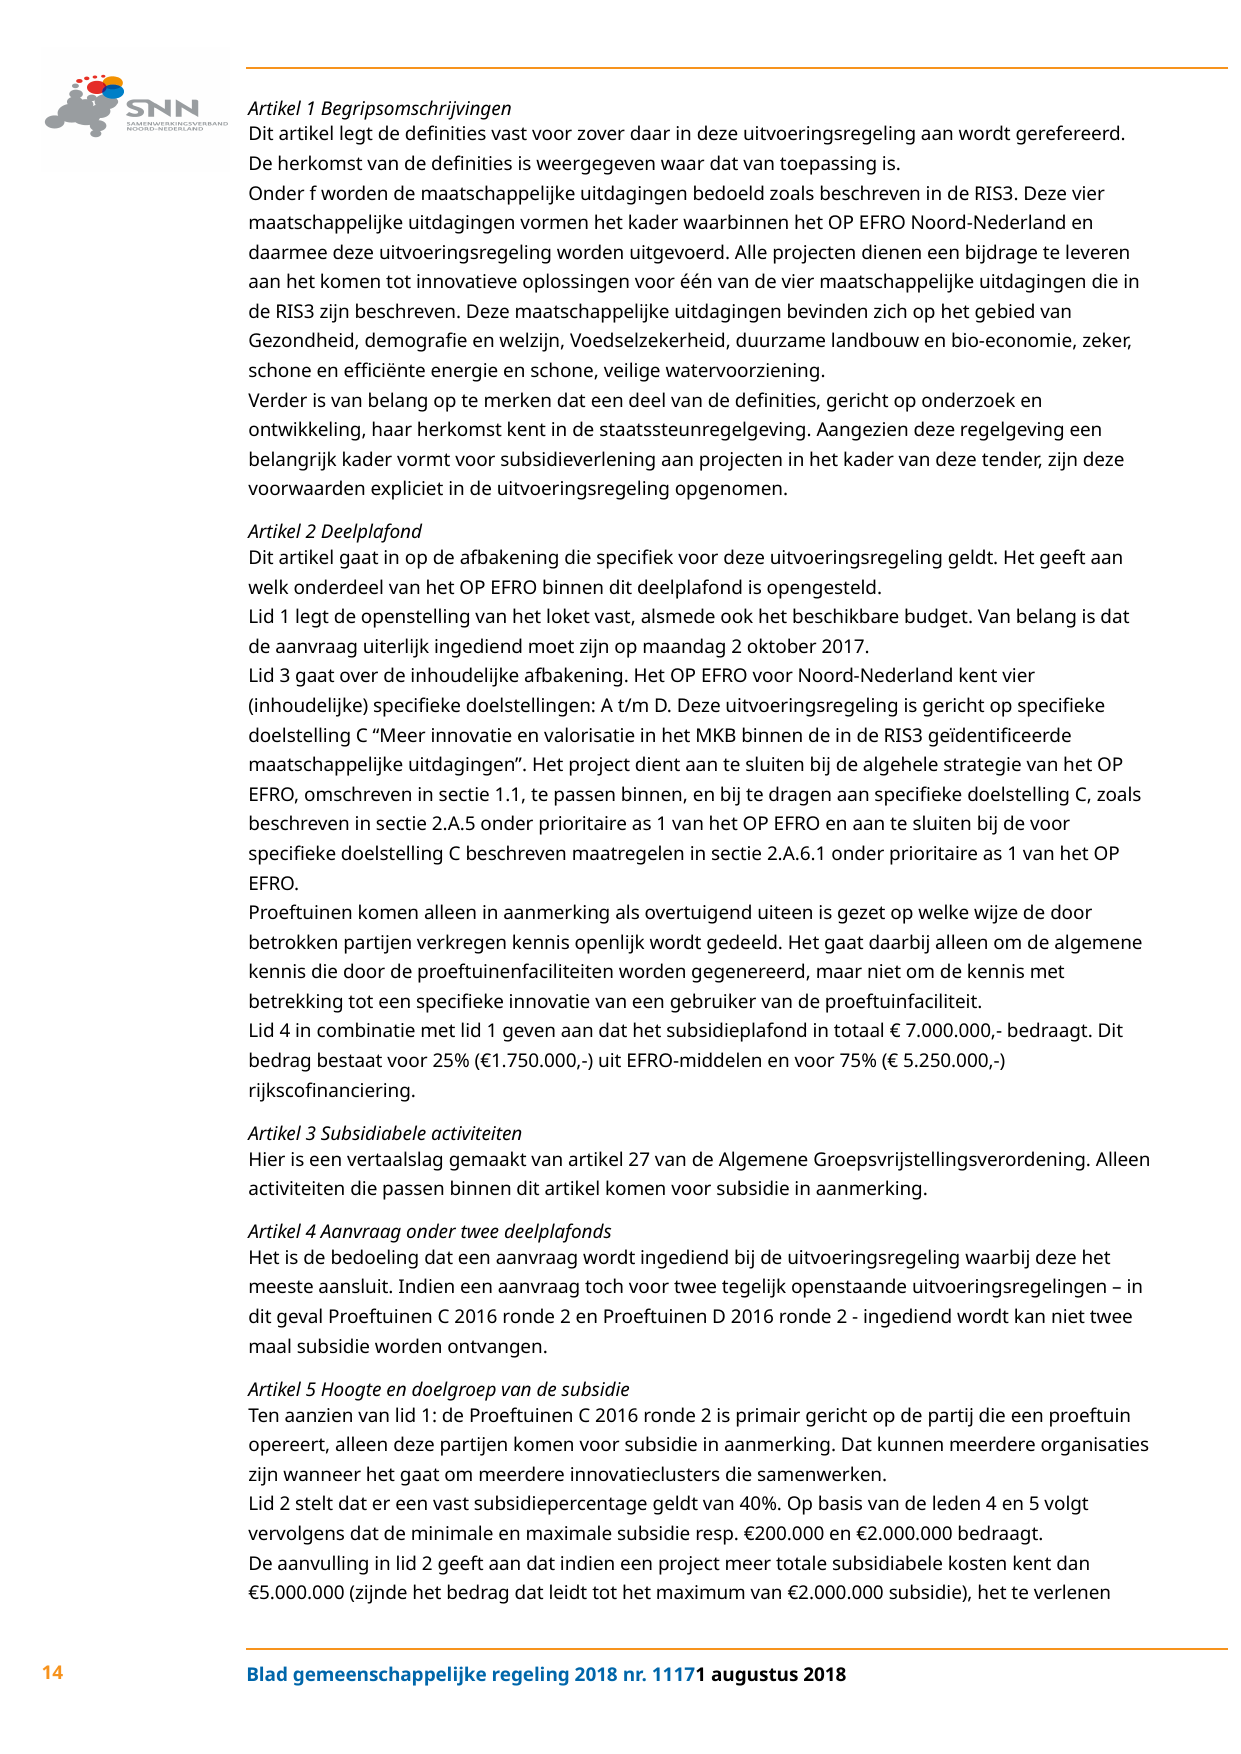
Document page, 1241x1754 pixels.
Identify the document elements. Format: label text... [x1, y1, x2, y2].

text Onder f worden de maatschappelijke uitdagingen bedoeld zoals beschreven in de RIS3. Deze vier maatschappelijke uitdagingen vormen het kader waarbinnen het OP EFRO Noord-Nederland en daarmee deze uitvoeringsregeling worden uitgevoerd. Alle projecten dienen een bijdrage te leveren aan het komen tot innovatieve oplossingen voor één van de vier maatschappelijke uitdagingen die in de RIS3 zijn beschreven. Deze maatschappelijke uitdagingen bevinden zich op het gebied van Gezondheid, demografie en welzijn, Voedselzekerheid, duurzame landbouw en bio-economie, zeker, schone en efficiënte energie en schone, veilige watervoorziening. [248, 180, 1152, 383]
picture [41, 47, 231, 172]
text Artikel 2 Deelplafond [248, 519, 1152, 544]
text Lid 2 stelt dat er een vast subsidiepercentage geldt van 40%. Op basis van de leden 4 en 5 volgt vervolgens dat de minimale en maximale subsidie resp. €200.000 en €2.000.000 bedraagt. [248, 1491, 1152, 1546]
text Artikel 4 Aanvraag onder twee deelplafonds [248, 1218, 1152, 1244]
text Artikel 1 Begripsomschrijvingen [248, 95, 1152, 121]
text Dit artikel gaat in op de afbakening die specifiek voor deze uitvoeringsregeling geldt. Het geeft aan welk onderdeel van het OP EFRO binnen dit deelplafond is opengesteld. [248, 544, 1152, 600]
text Hier is een vertaalslag gemaakt van artikel 27 van de Algemene Groepsvrijstellingsverordening. Alleen activiteiten die passen binnen dit artikel komen voor subsidie in aanmerking. [248, 1146, 1152, 1201]
text Artikel 5 Hoogte en doelgroep van de subsidie [248, 1376, 1152, 1402]
text Dit artikel legt de definities vast voor zover daar in deze uitvoeringsregeling aan wordt gerefereerd. De herkomst van de definities is weergegeven waar dat van toepassing is. [248, 121, 1152, 176]
text Artikel 3 Subsidiabele activiteiten [248, 1120, 1152, 1146]
text Lid 3 gaat over de inhoudelijke afbakening. Het OP EFRO voor Noord-Nederland kent vier (inhoudelijke) specifieke doelstellingen: A t/m D. Deze uitvoeringsregeling is gericht op specifieke doelstelling C “Meer innovatie en valorisatie in het MKB binnen de in de RIS3 geïdentificeerde maatschappelijke uitdagingen”. Het project dient aan te sluiten bij de algehele strategie van het OP EFRO, omschreven in sectie 1.1, te passen binnen, en bij te dragen aan specifieke doelstelling C, zoals beschreven in sectie 2.A.5 onder prioritaire as 1 van het OP EFRO en aan te sluiten bij de voor specifieke doelstelling C beschreven maatregelen in sectie 2.A.6.1 onder prioritaire as 1 van het OP EFRO. [248, 663, 1152, 896]
text Lid 1 legt de openstelling van het loket vast, alsmede ook het beschikbare budget. Van belang is dat de aanvraag uiterlijk ingediend moet zijn op maandag 2 oktober 2017. [248, 603, 1152, 659]
text Ten aanzien van lid 1: de Proeftuinen C 2016 ronde 2 is primair gericht op de partij die een proeftuin opereert, alleen deze partijen komen voor subsidie in aanmerking. Dat kunnen meerdere organisaties zijn wanneer het gaat om meerdere innovatieclusters die samenwerken. [248, 1402, 1152, 1487]
text Proeftuinen komen alleen in aanmerking als overtuigend uiteen is gezet op welke wijze de door betrokken partijen verkregen kennis openlijk wordt gedeeld. Het gaat daarbij alleen om de algemene kennis die door de proeftuinenfaciliteiten worden gegenereerd, maar niet om de kennis met betrekking tot een specifieke innovatie van een gebruiker van de proeftuinfaciliteit. [248, 899, 1152, 1014]
text De aanvulling in lid 2 geeft aan dat indien een project meer totale subsidiabele kosten kent dan €5.000.000 (zijnde het bedrag dat leidt tot het maximum van €2.000.000 subsidie), het te verlenen [248, 1550, 1152, 1605]
text Lid 4 in combinatie met lid 1 geven aan dat het subsidieplafond in totaal € 7.000.000,- bedraagt. Dit bedrag bestaat voor 25% (€1.750.000,-) uit EFRO-middelen en voor 75% (€ 5.250.000,-) rijkscofinanciering. [248, 1018, 1152, 1103]
text Het is de bedoeling dat een aanvraag wordt ingediend bij de uitvoeringsregeling waarbij deze het meeste aansluit. Indien een aanvraag toch voor twee tegelijk openstaande uitvoeringsregelingen – in dit geval Proeftuinen C 2016 ronde 2 en Proeftuinen D 2016 ronde 2 - ingediend wordt kan niet twee maal subsidie worden ontvangen. [248, 1244, 1152, 1359]
text Verder is van belang op te merken dat een deel van de definities, gericht op onderzoek en ontwikkeling, haar herkomst kent in de staatssteunregelgeving. Aangezien deze regelgeving een belangrijk kader vormt voor subsidieverlening aan projecten in het kader van deze tender, zijn deze voorwaarden expliciet in de uitvoeringsregeling opgenomen. [248, 387, 1152, 501]
